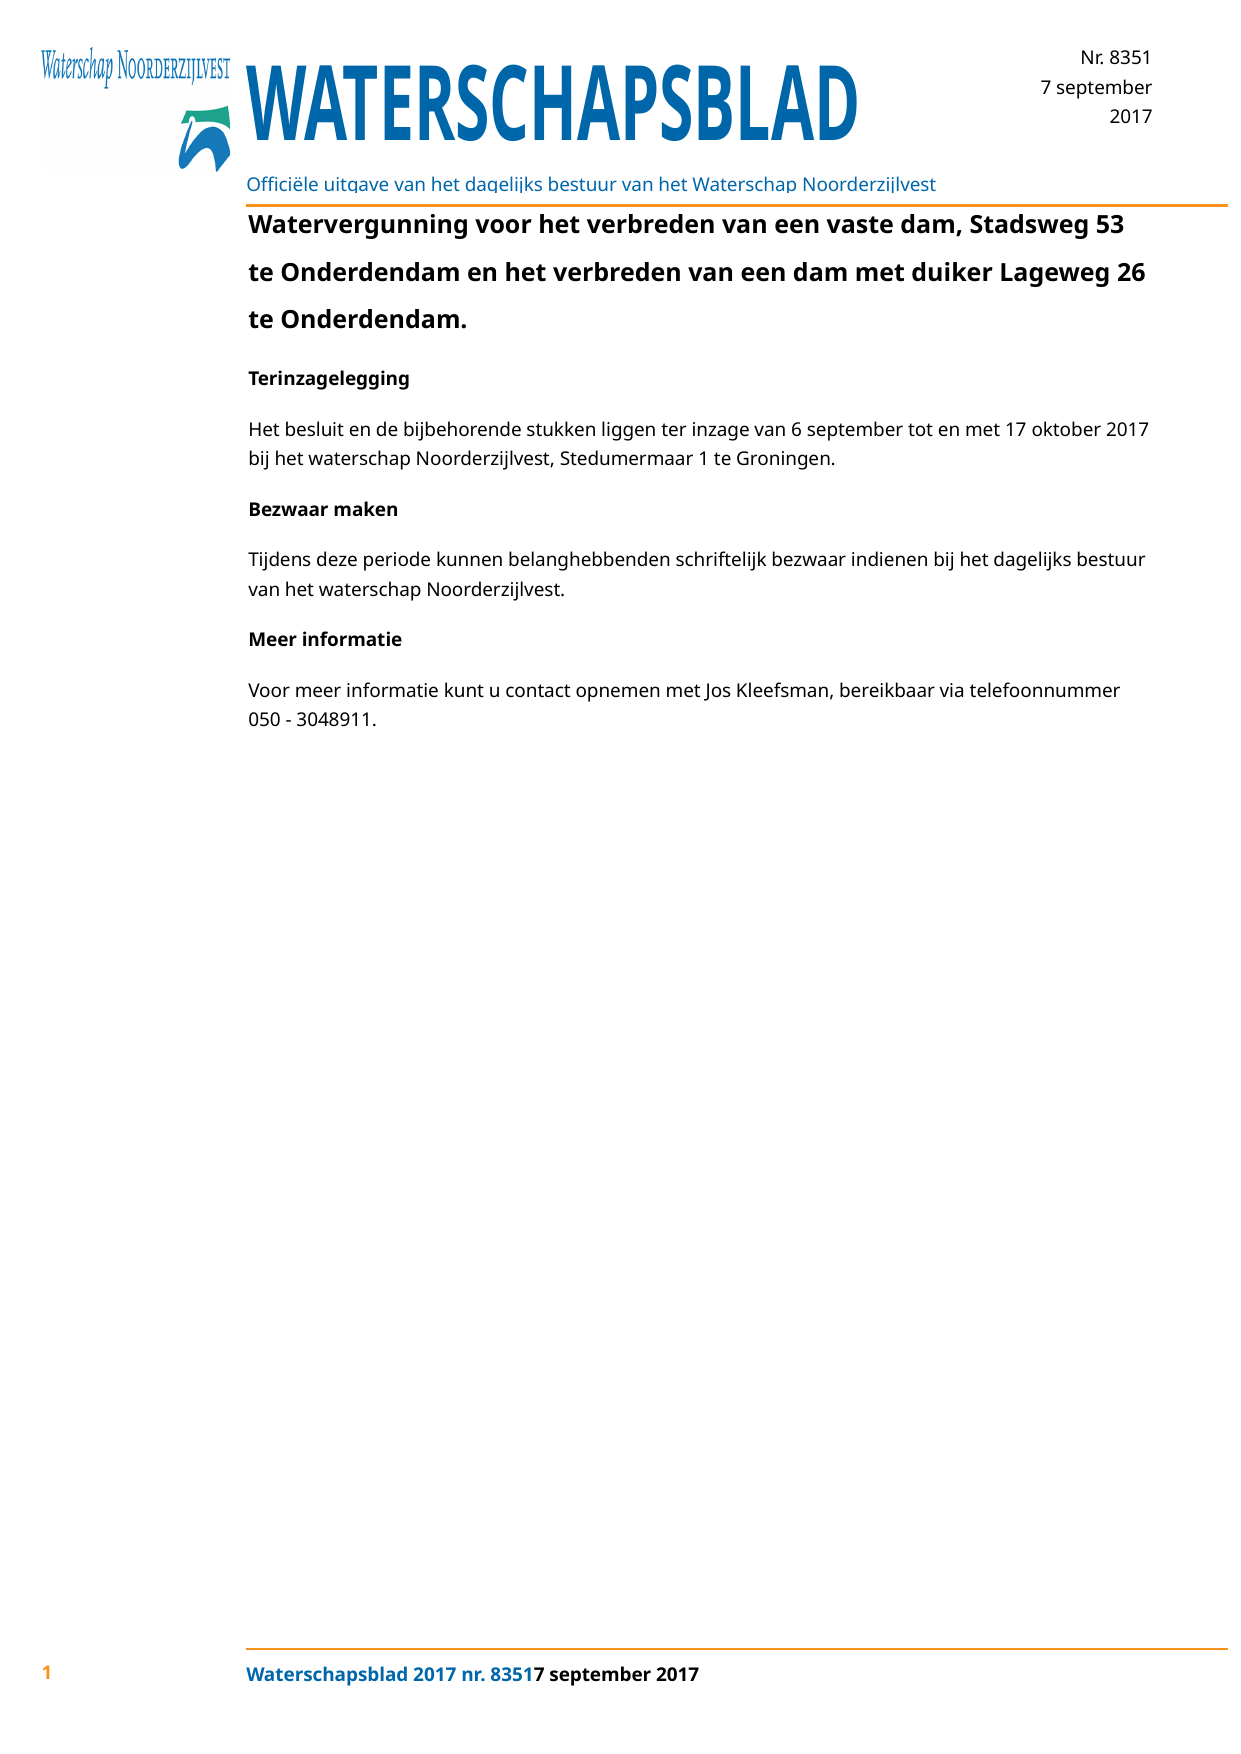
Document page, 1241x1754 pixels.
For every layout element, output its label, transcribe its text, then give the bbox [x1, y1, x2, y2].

text Tijdens deze periode kunnen belanghebbenden schriftelijk bezwaar indienen bij het dagelijks bestuur van het waterschap Noorderzijlvest. [248, 546, 1152, 602]
text Bezwaar maken [248, 496, 1152, 522]
text Voor meer informatie kunt u contact opnemen met Jos Kleefsman, bereikbaar via telefoonnummer 050 - 3048911. [248, 677, 1152, 732]
text Terinzagelegging [248, 366, 1152, 391]
text Meer informatie [248, 626, 1152, 652]
text Het besluit en de bijbehorende stukken liggen ter inzage van 6 september tot en met 17 oktober 2017 bij het waterschap Noorderzijlvest, Stedumermaar 1 te Groningen. [248, 416, 1152, 471]
text Watervergunning voor het verbreden van een vaste dam, Stadsweg 53 te Onderdendam en het verbreden van een dam met duiker Lageweg 26 te Onderdendam. [248, 207, 1152, 336]
picture [41, 47, 231, 172]
